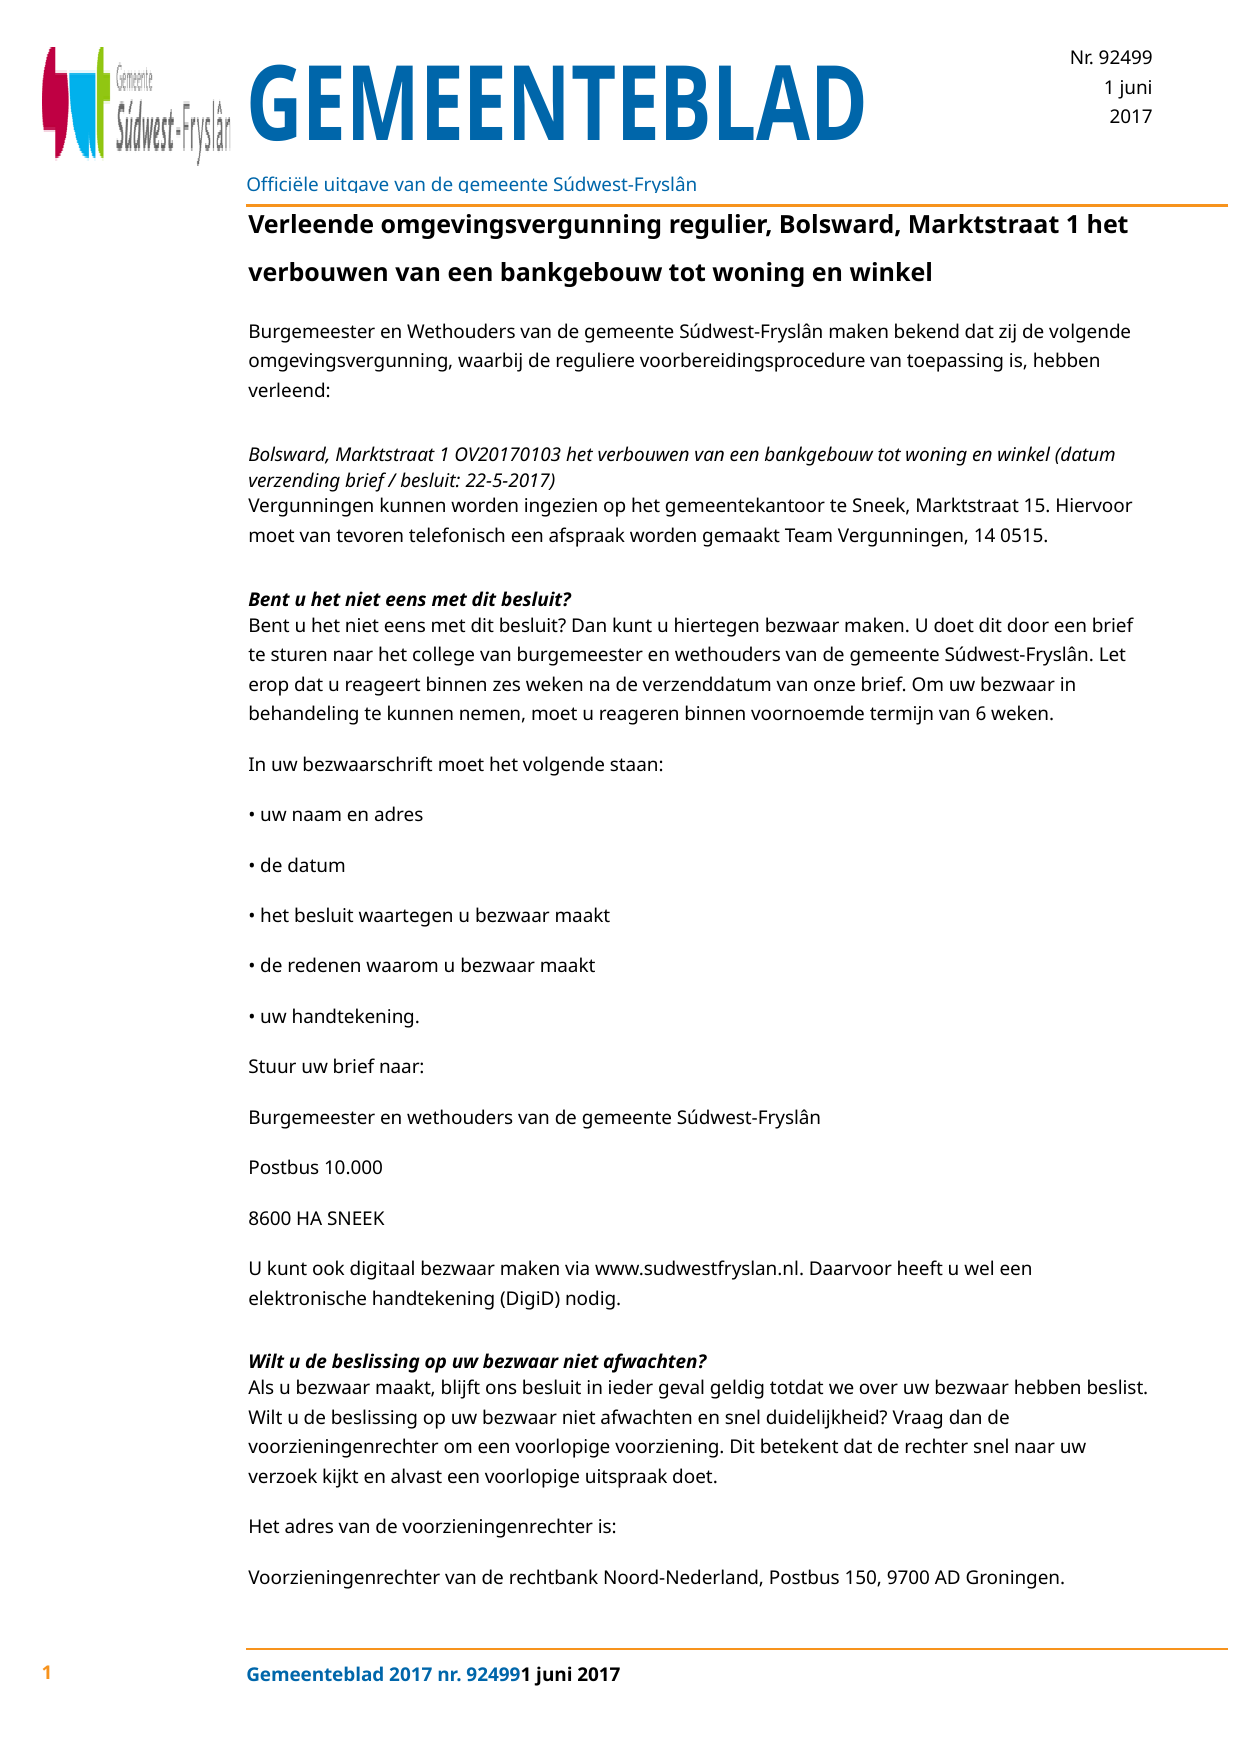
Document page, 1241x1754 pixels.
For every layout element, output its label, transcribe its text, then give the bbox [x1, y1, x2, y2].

text • uw handtekening. [248, 1003, 1152, 1029]
text Wilt u de beslissing op uw bezwaar niet afwachten? [248, 1349, 1152, 1374]
picture [41, 47, 231, 172]
text 8600 HA SNEEK [248, 1205, 1152, 1230]
text Bent u het niet eens met dit besluit? Dan kunt u hiertegen bezwaar maken. U doet dit door een brief te sturen naar het college van burgemeester en wethouders van de gemeente Súdwest-Fryslân. Let erop dat u reageert binnen zes weken na de verzenddatum van onze brief. Om uw bezwaar in behandeling te kunnen nemen, moet u reageren binnen voornoemde termijn van 6 weken. [248, 612, 1152, 726]
text Verleende omgevingsvergunning regulier, Bolsward, Marktstraat 1 het verbouwen van een bankgebouw tot woning en winkel [248, 207, 1152, 288]
text Postbus 10.000 [248, 1154, 1152, 1180]
text • uw naam en adres [248, 801, 1152, 827]
text Als u bezwaar maakt, blijft ons besluit in ieder geval geldig totdat we over uw bezwaar hebben beslist. Wilt u de beslissing op uw bezwaar niet afwachten en snel duidelijkheid? Vraag dan de voorzieningenrechter om een voorlopige voorziening. Dit betekent dat de rechter snel naar uw verzoek kijkt en alvast een voorlopige uitspraak doet. [248, 1374, 1152, 1489]
text Stuur uw brief naar: [248, 1053, 1152, 1079]
text • de datum [248, 852, 1152, 877]
text Voorzieningenrechter van de rechtbank Noord-Nederland, Postbus 150, 9700 AD Groningen. [248, 1564, 1152, 1590]
text Burgemeester en wethouders van de gemeente Súdwest-Fryslân [248, 1104, 1152, 1129]
text • het besluit waartegen u bezwaar maakt [248, 902, 1152, 928]
text U kunt ook digitaal bezwaar maken via www.sudwestfryslan.nl. Daarvoor heeft u wel een elektronische handtekening (DigiD) nodig. [248, 1255, 1152, 1310]
text In uw bezwaarschrift moet het volgende staan: [248, 751, 1152, 777]
text Bolsward, Marktstraat 1 OV20170103 het verbouwen van een bankgebouw tot woning en winkel (datum verzending brief / besluit: 22-5-2017) [248, 441, 1152, 492]
text Bent u het niet eens met dit besluit? [248, 586, 1152, 612]
text Vergunningen kunnen worden ingezien op het gemeentekantoor te Sneek, Marktstraat 15. Hiervoor moet van tevoren telefonisch een afspraak worden gemaakt Team Vergunningen, 14 0515. [248, 492, 1152, 548]
text • de redenen waarom u bezwaar maakt [248, 953, 1152, 978]
text Het adres van de voorzieningenrechter is: [248, 1513, 1152, 1539]
text Burgemeester en Wethouders van de gemeente Súdwest-Fryslân maken bekend dat zij de volgende omgevingsvergunning, waarbij de reguliere voorbereidingsprocedure van toepassing is, hebben verleend: [248, 318, 1152, 403]
